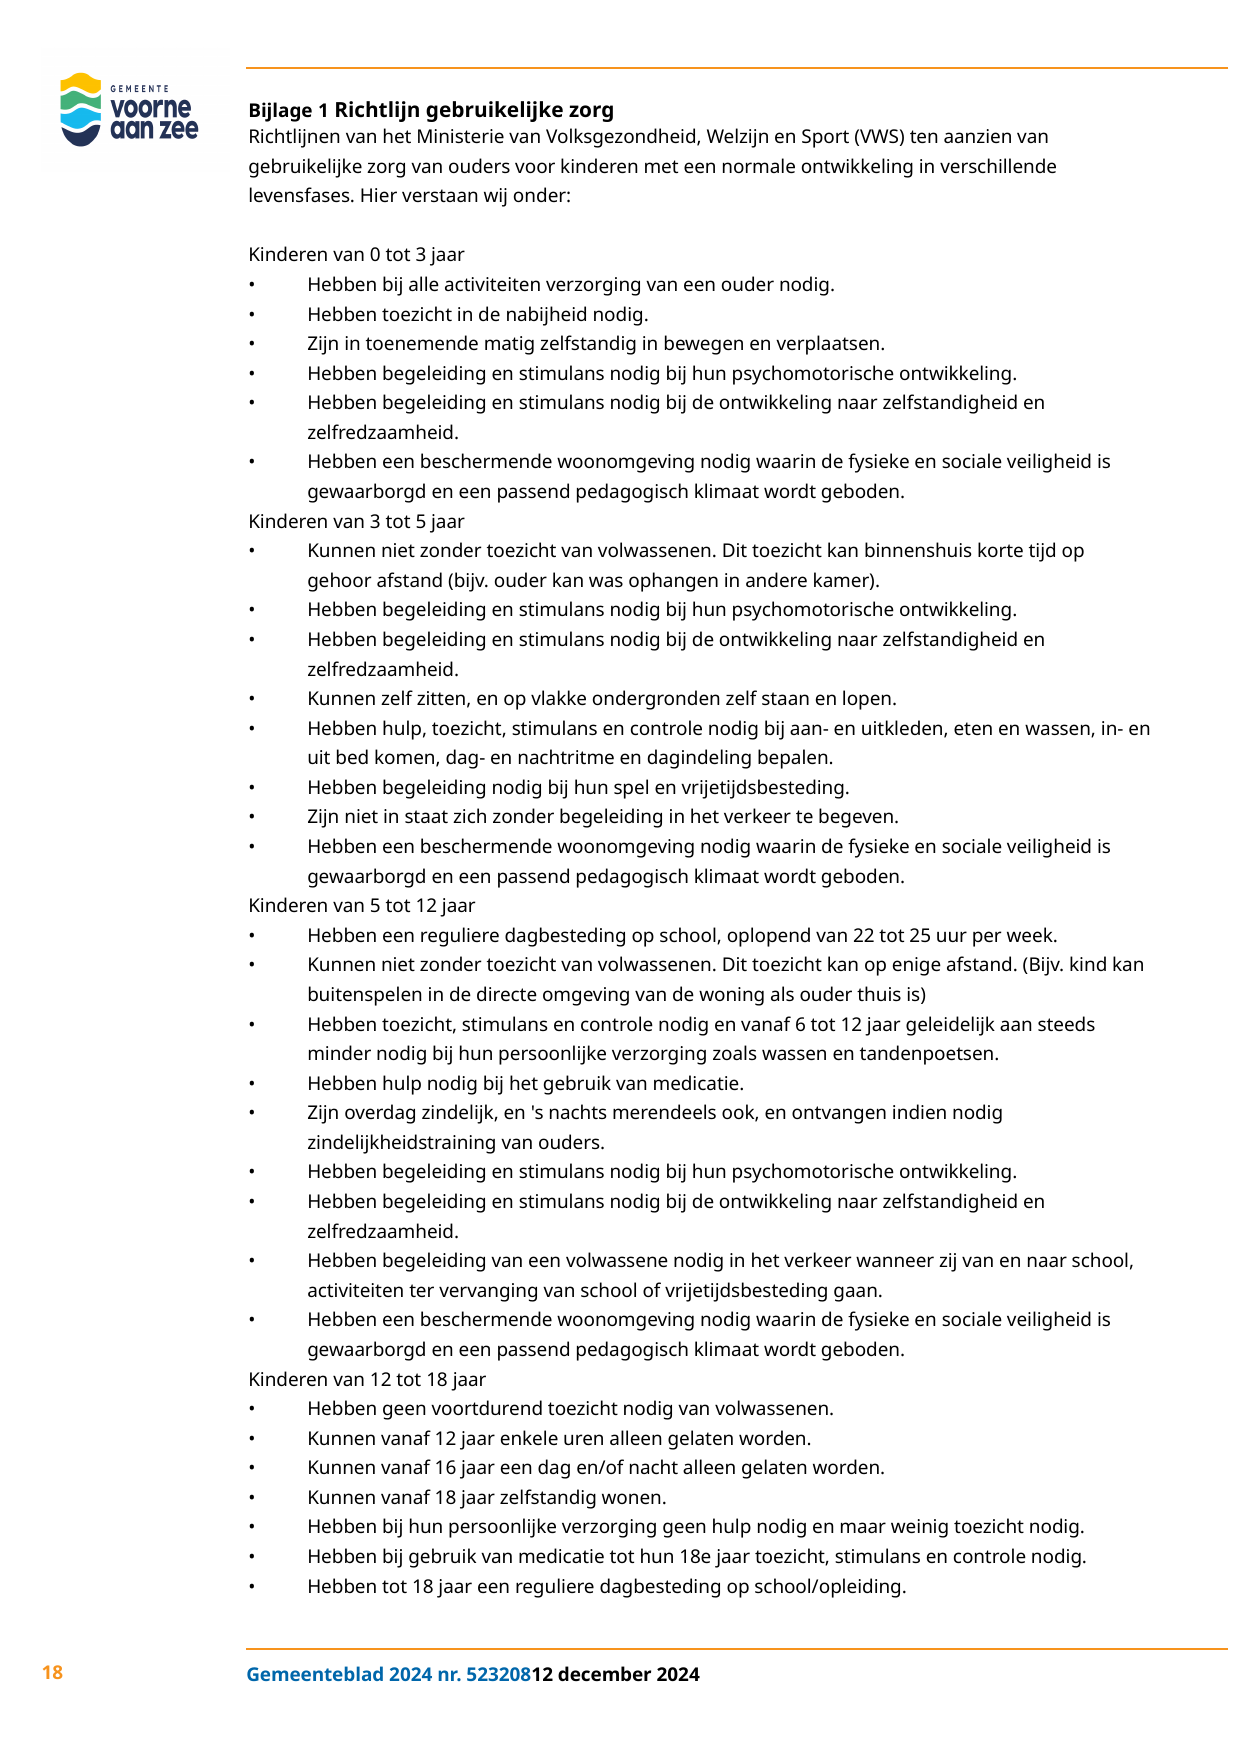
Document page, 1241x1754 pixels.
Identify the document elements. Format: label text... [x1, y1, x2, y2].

list Hebben begeleiding en stimulans nodig bij hun psychomotorische ontwikkeling. [248, 597, 1152, 622]
list Zijn overdag zindelijk, en 's nachts merendeels ook, en ontvangen indien nodig zindelijkheidstraining van ouders. [248, 1099, 1152, 1155]
list Hebben hulp nodig bij het gebruik van medicatie. [248, 1070, 1152, 1096]
list Zijn niet in staat zich zonder begeleiding in het verkeer te begeven. [248, 804, 1152, 829]
list Hebben bij gebruik van medicatie tot hun 18e jaar toezicht, stimulans en controle nodig. [248, 1543, 1152, 1569]
list Hebben bij hun persoonlijke verzorging geen hulp nodig en maar weinig toezicht nodig. [248, 1514, 1152, 1539]
text Richtlijnen van het Ministerie van Volksgezondheid, Welzijn en Sport (VWS) ten aanzien van gebruikelijke zorg van ouders voor kinderen met een normale ontwikkeling in verschillende levensfases. Hier verstaan wij onder: [248, 123, 1152, 208]
list Hebben hulp, toezicht, stimulans en controle nodig bij aan- en uitkleden, eten en wassen, in- en uit bed komen, dag- en nachtritme en dagindeling bepalen. [248, 715, 1152, 770]
list Hebben begeleiding en stimulans nodig bij de ontwikkeling naar zelfstandigheid en zelfredzaamheid. [248, 389, 1152, 445]
list Kunnen niet zonder toezicht van volwassenen. Dit toezicht kan op enige afstand. (Bijv. kind kan buitenspelen in de directe omgeving van de woning als ouder thuis is) [248, 952, 1152, 1007]
list Hebben geen voortdurend toezicht nodig van volwassenen. [248, 1395, 1152, 1421]
text Kinderen van 5 tot 12 jaar [248, 892, 1152, 918]
list Hebben een beschermende woonomgeving nodig waarin de fysieke en sociale veiligheid is gewaarborgd en een passend pedagogisch klimaat wordt geboden. [248, 833, 1152, 889]
list Hebben toezicht, stimulans en controle nodig en vanaf 6 tot 12 jaar geleidelijk aan steeds minder nodig bij hun persoonlijke verzorging zoals wassen en tandenpoetsen. [248, 1011, 1152, 1066]
list Hebben tot 18 jaar een reguliere dagbesteding op school/opleiding. [248, 1573, 1152, 1599]
list Hebben begeleiding en stimulans nodig bij de ontwikkeling naar zelfstandigheid en zelfredzaamheid. [248, 626, 1152, 682]
list Hebben begeleiding nodig bij hun spel en vrijetijdsbesteding. [248, 774, 1152, 800]
list Kunnen niet zonder toezicht van volwassenen. Dit toezicht kan binnenshuis korte tijd op gehoor afstand (bijv. ouder kan was ophangen in andere kamer). [248, 537, 1152, 593]
list Kunnen vanaf 16 jaar een dag en/of nacht alleen gelaten worden. [248, 1454, 1152, 1480]
list Kunnen vanaf 18 jaar zelfstandig wonen. [248, 1484, 1152, 1510]
list Zijn in toenemende matig zelfstandig in bewegen en verplaatsen. [248, 330, 1152, 356]
list Hebben bij alle activiteiten verzorging van een ouder nodig. [248, 271, 1152, 297]
list Hebben begeleiding en stimulans nodig bij de ontwikkeling naar zelfstandigheid en zelfredzaamheid. [248, 1188, 1152, 1244]
text Kinderen van 12 tot 18 jaar [248, 1366, 1152, 1392]
list Hebben een beschermende woonomgeving nodig waarin de fysieke en sociale veiligheid is gewaarborgd en een passend pedagogisch klimaat wordt geboden. [248, 449, 1152, 504]
list Kunnen zelf zitten, en op vlakke ondergronden zelf staan en lopen. [248, 685, 1152, 711]
list Hebben toezicht in de nabijheid nodig. [248, 301, 1152, 327]
list Hebben begeleiding en stimulans nodig bij hun psychomotorische ontwikkeling. [248, 1159, 1152, 1184]
list Hebben begeleiding van een volwassene nodig in het verkeer wanneer zij van en naar school, activiteiten ter vervanging van school of vrijetijdsbesteding gaan. [248, 1247, 1152, 1303]
list Hebben begeleiding en stimulans nodig bij hun psychomotorische ontwikkeling. [248, 360, 1152, 386]
text Kinderen van 3 tot 5 jaar [248, 508, 1152, 534]
text Bijlage 1 Richtlijn gebruikelijke zorg [248, 95, 1152, 123]
picture [41, 47, 231, 172]
list Hebben een reguliere dagbesteding op school, oplopend van 22 tot 25 uur per week. [248, 922, 1152, 948]
list Kunnen vanaf 12 jaar enkele uren alleen gelaten worden. [248, 1425, 1152, 1451]
list Hebben een beschermende woonomgeving nodig waarin de fysieke en sociale veiligheid is gewaarborgd en een passend pedagogisch klimaat wordt geboden. [248, 1307, 1152, 1362]
text Kinderen van 0 tot 3 jaar [248, 242, 1152, 267]
